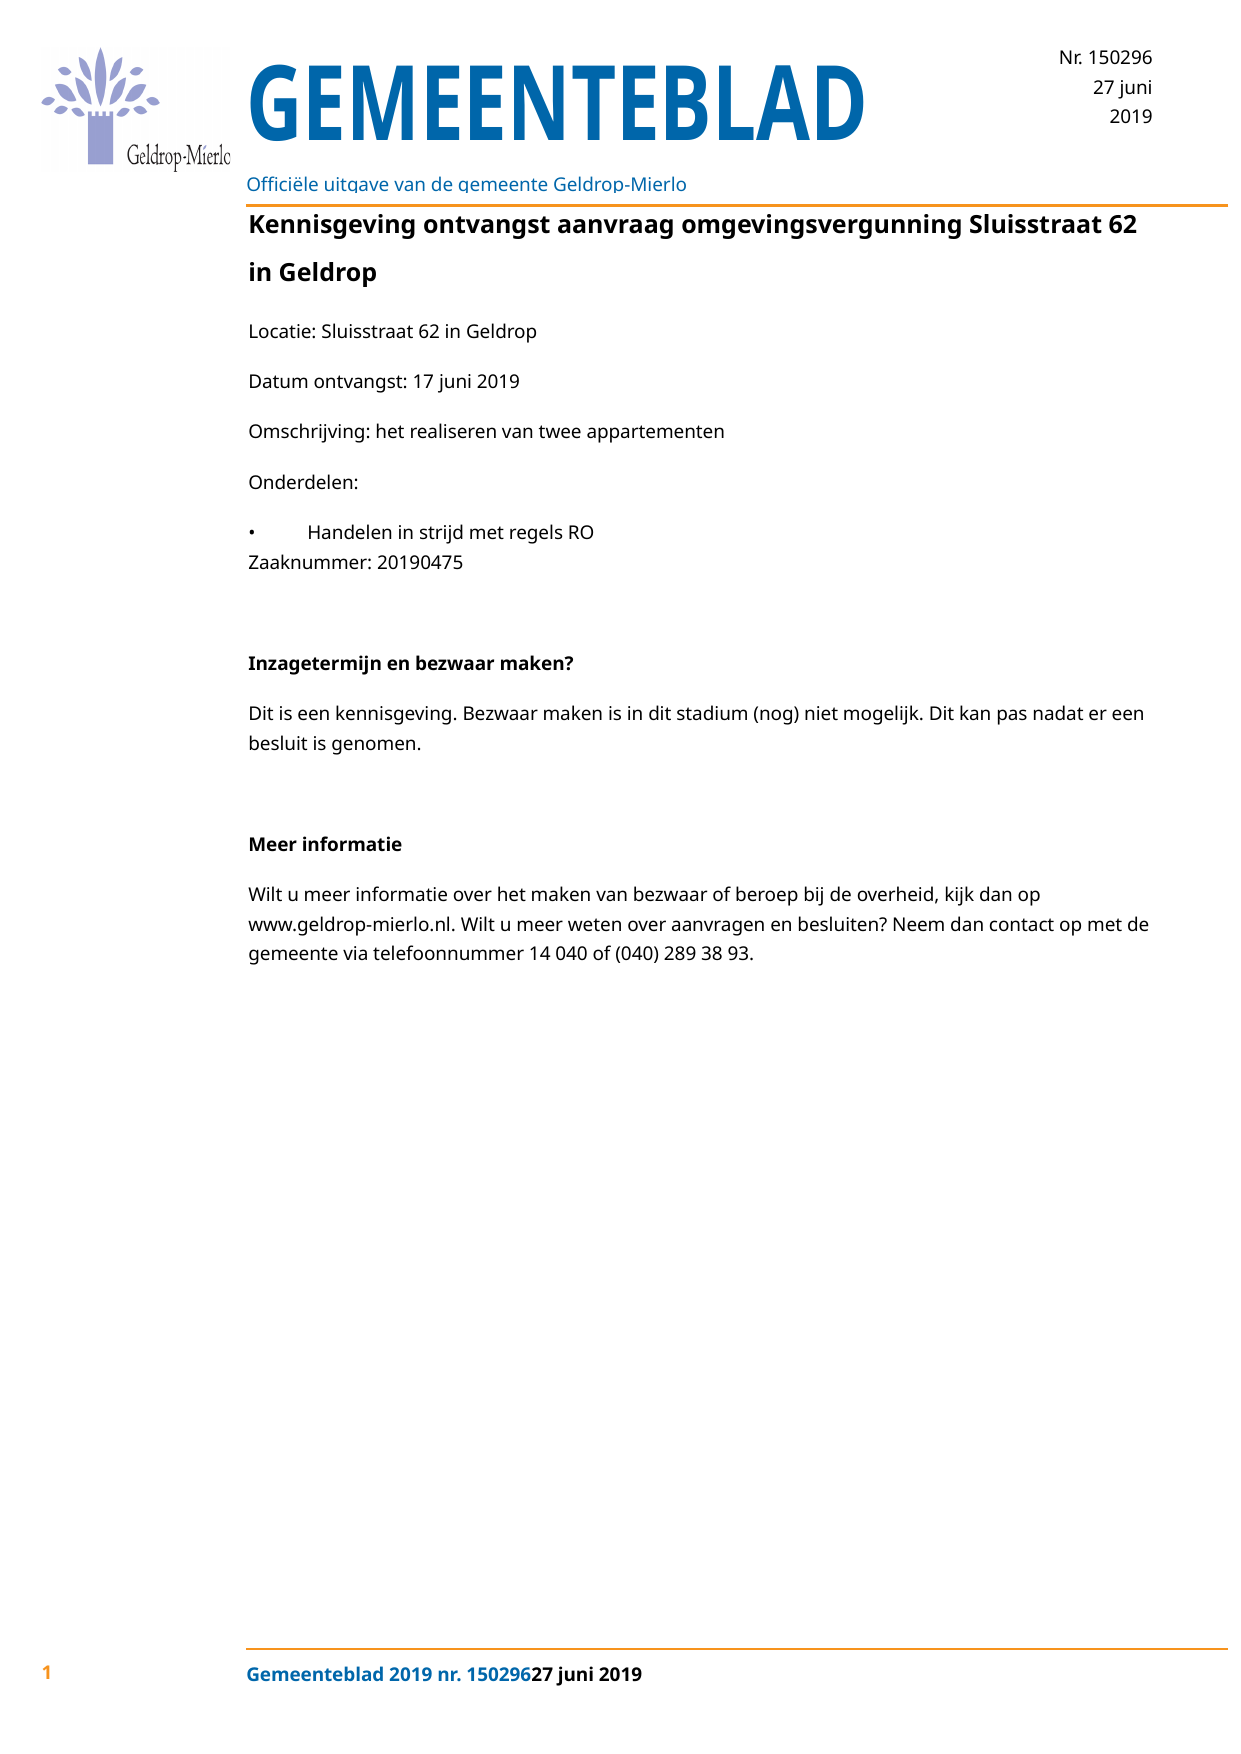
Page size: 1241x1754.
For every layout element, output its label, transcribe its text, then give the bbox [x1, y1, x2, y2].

text Meer informatie [248, 831, 1152, 857]
text Inzagetermijn en bezwaar maken? [248, 650, 1152, 676]
text Dit is een kennisgeving. Bezwaar maken is in dit stadium (nog) niet mogelijk. Dit kan pas nadat er een besluit is genomen. [248, 700, 1152, 756]
picture [41, 47, 231, 172]
text Zaaknummer: 20190475 [248, 549, 1152, 575]
text Wilt u meer informatie over het maken van bezwaar of beroep bij de overheid, kijk dan op www.geldrop-mierlo.nl. Wilt u meer weten over aanvragen en besluiten? Neem dan contact op met de gemeente via telefoonnummer 14 040 of (040) 289 38 93. [248, 881, 1152, 966]
text Locatie: Sluisstraat 62 in Geldrop [248, 318, 1152, 344]
text Datum ontvangst: 17 juni 2019 [248, 368, 1152, 394]
text Kennisgeving ontvangst aanvraag omgevingsvergunning Sluisstraat 62 in Geldrop [248, 207, 1152, 288]
list Handelen in strijd met regels RO [248, 519, 1152, 545]
text Onderdelen: [248, 469, 1152, 495]
text Omschrijving: het realiseren van twee appartementen [248, 419, 1152, 444]
